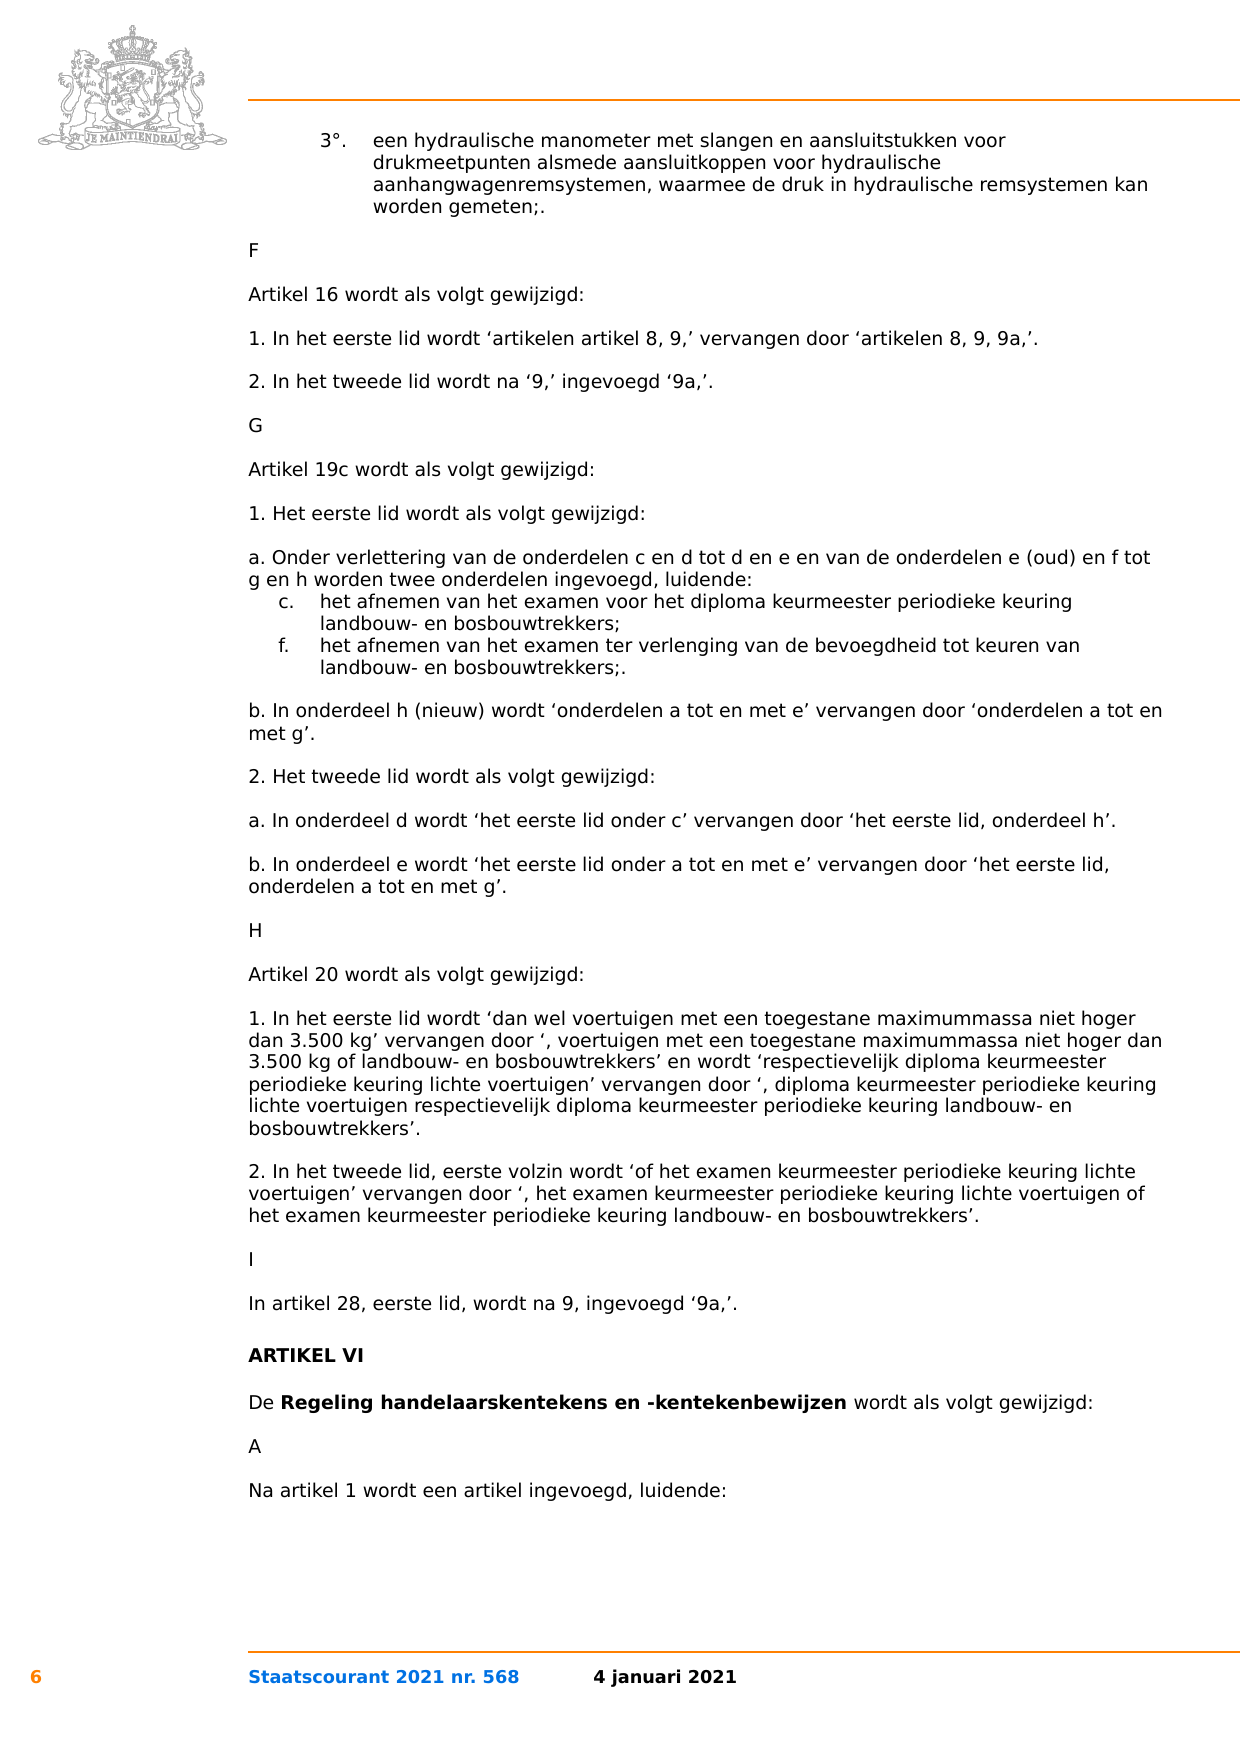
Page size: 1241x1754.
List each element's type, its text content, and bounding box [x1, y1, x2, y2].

text I [248, 1249, 1163, 1271]
text b. In onderdeel e wordt ‘het eerste lid onder a tot en met e’ vervangen door ‘het eerste lid, onderdelen a tot en met g’. [248, 854, 1163, 898]
text A [248, 1436, 1163, 1458]
text F [248, 240, 1163, 262]
text a. In onderdeel d wordt ‘het eerste lid onder c’ vervangen door ‘het eerste lid, onderdeel h’. [248, 810, 1163, 832]
text H [248, 920, 1163, 942]
text G [248, 415, 1163, 437]
text Artikel 16 wordt als volgt gewijzigd: [248, 283, 1163, 306]
text 2. In het tweede lid wordt na ‘9,’ ingevoegd ‘9a,’. [248, 371, 1163, 393]
text In artikel 28, eerste lid, wordt na 9, ingevoegd ‘9a,’. [248, 1293, 1163, 1315]
text De Regeling handelaarskentekens en -kentekenbewijzen wordt als volgt gewijzigd: [248, 1392, 1163, 1414]
text 1. Het eerste lid wordt als volgt gewijzigd: [248, 503, 1163, 525]
text 2. In het tweede lid, eerste volzin wordt ‘of het examen keurmeester periodieke keuring lichte voertuigen’ vervangen door ‘, het examen keurmeester periodieke keuring lichte voertuigen of het examen keurmeester periodieke keuring landbouw- en bosbouwtrekkers’. [248, 1161, 1163, 1227]
text f. het afnemen van het examen ter verlenging van de bevoegdheid tot keuren van landbouw- en bosbouwtrekkers;. [278, 634, 1163, 678]
text Artikel 19c wordt als volgt gewijzigd: [248, 459, 1163, 481]
text a. Onder verlettering van de onderdelen c en d tot d en e en van de onderdelen e (oud) en f tot g en h worden twee onderdelen ingevoegd, luidende: [248, 547, 1163, 591]
text Artikel 20 wordt als volgt gewijzigd: [248, 964, 1163, 986]
text c. het afnemen van het examen voor het diploma keurmeester periodieke keuring landbouw- en bosbouwtrekkers; [278, 591, 1163, 634]
subtitle ARTIKEL VI [248, 1345, 1163, 1367]
text Na artikel 1 wordt een artikel ingevoegd, luidende: [248, 1479, 1163, 1502]
text 1. In het eerste lid wordt ‘artikelen artikel 8, 9,’ vervangen door ‘artikelen 8, 9, 9a,’. [248, 327, 1163, 349]
text 3°. een hydraulische manometer met slangen en aansluitstukken voor drukmeetpunten alsmede aansluitkoppen voor hydraulische aanhangwagenremsystemen, waarmee de druk in hydraulische remsystemen kan worden gemeten;. [319, 130, 1163, 218]
text 2. Het tweede lid wordt als volgt gewijzigd: [248, 766, 1163, 788]
text b. In onderdeel h (nieuw) wordt ‘onderdelen a tot en met e’ vervangen door ‘onderdelen a tot en met g’. [248, 700, 1163, 744]
text 1. In het eerste lid wordt ‘dan wel voertuigen met een toegestane maximummassa niet hoger dan 3.500 kg’ vervangen door ‘, voertuigen met een toegestane maximummassa niet hoger dan 3.500 kg of landbouw- en bosbouwtrekkers’ en wordt ‘respectievelijk diploma keurmeester periodieke keuring lichte voertuigen’ vervangen door ‘, diploma keurmeester periodieke keuring lichte voertuigen respectievelijk diploma keurmeester periodieke keuring landbouw- en bosbouwtrekkers’. [248, 1007, 1163, 1139]
picture [38, 25, 227, 150]
